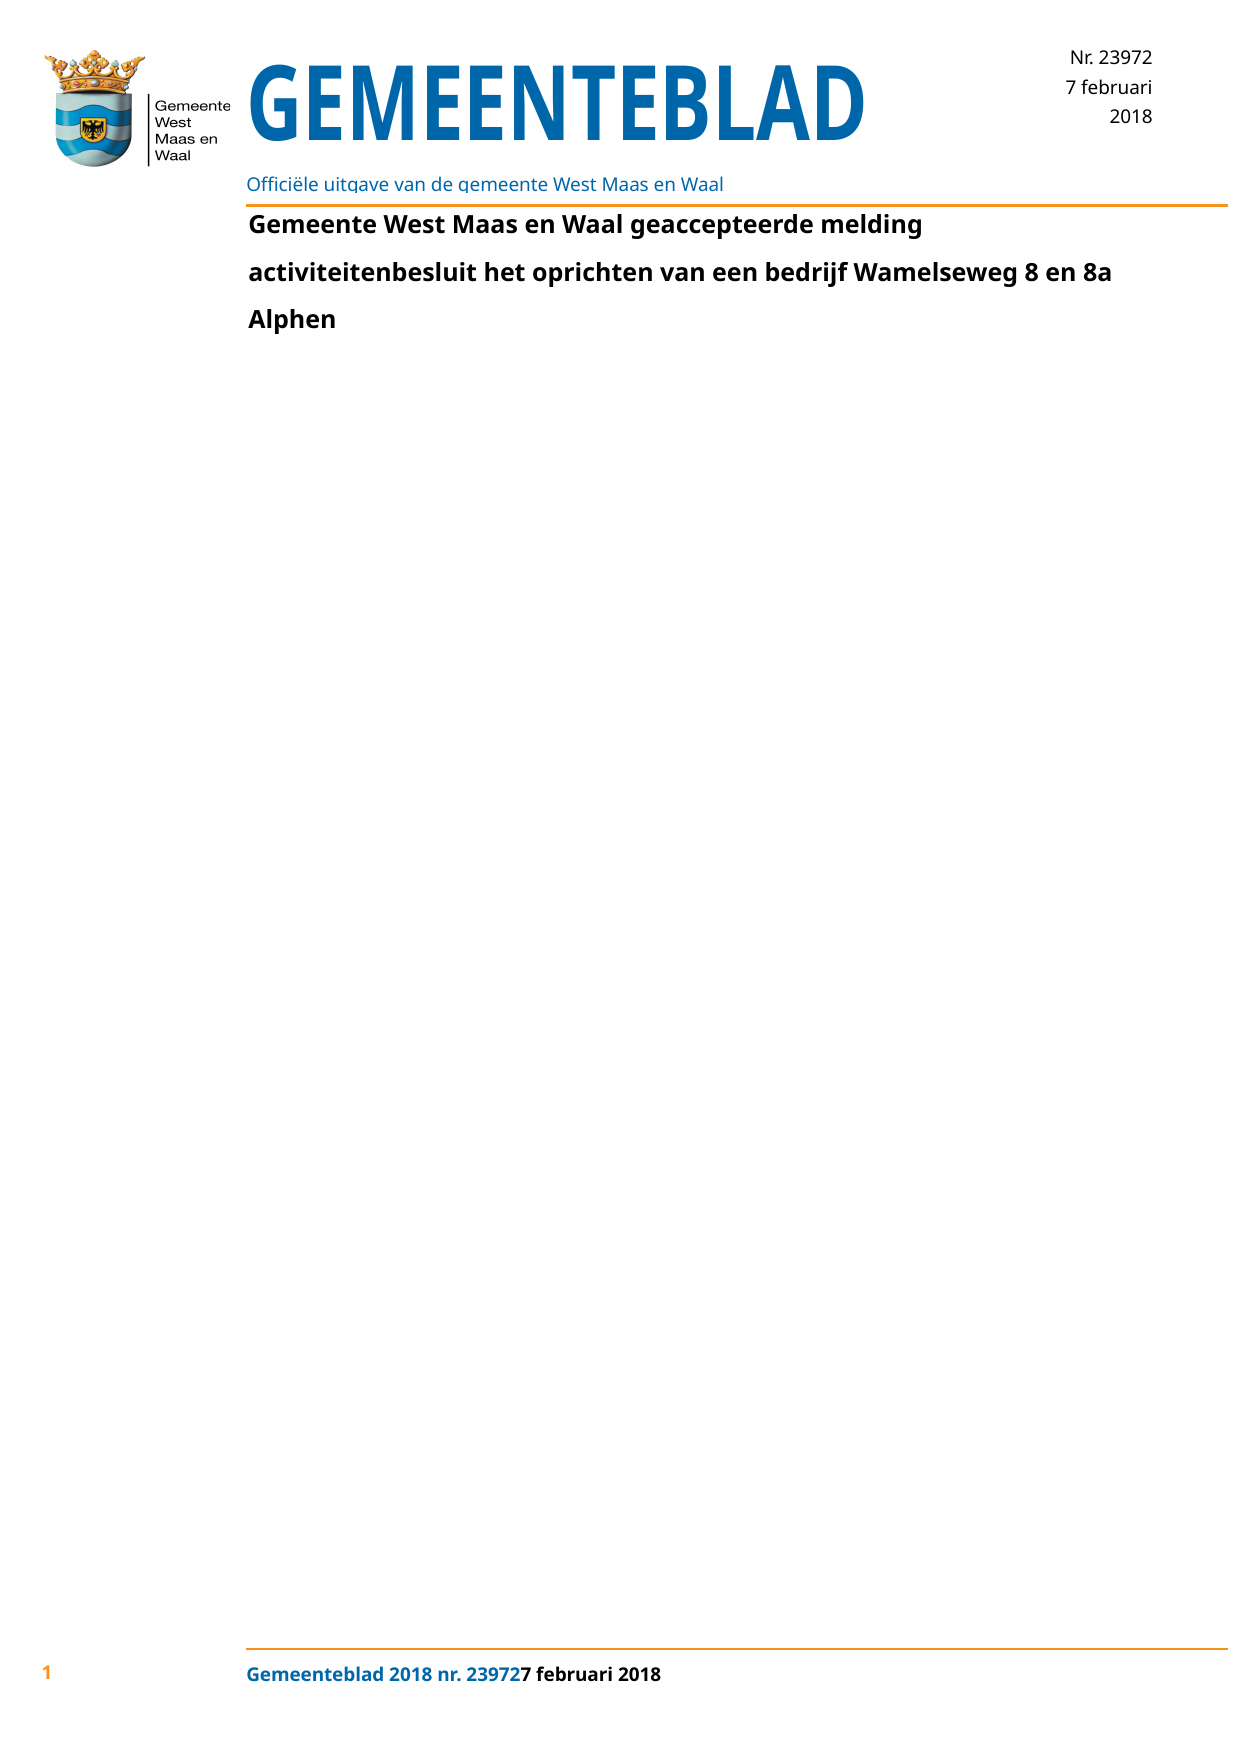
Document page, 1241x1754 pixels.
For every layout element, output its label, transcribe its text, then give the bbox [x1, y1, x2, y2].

picture [41, 47, 231, 172]
text Gemeente West Maas en Waal geaccepteerde melding activiteitenbesluit het oprichten van een bedrijf Wamelseweg 8 en 8a Alphen [248, 207, 1152, 336]
